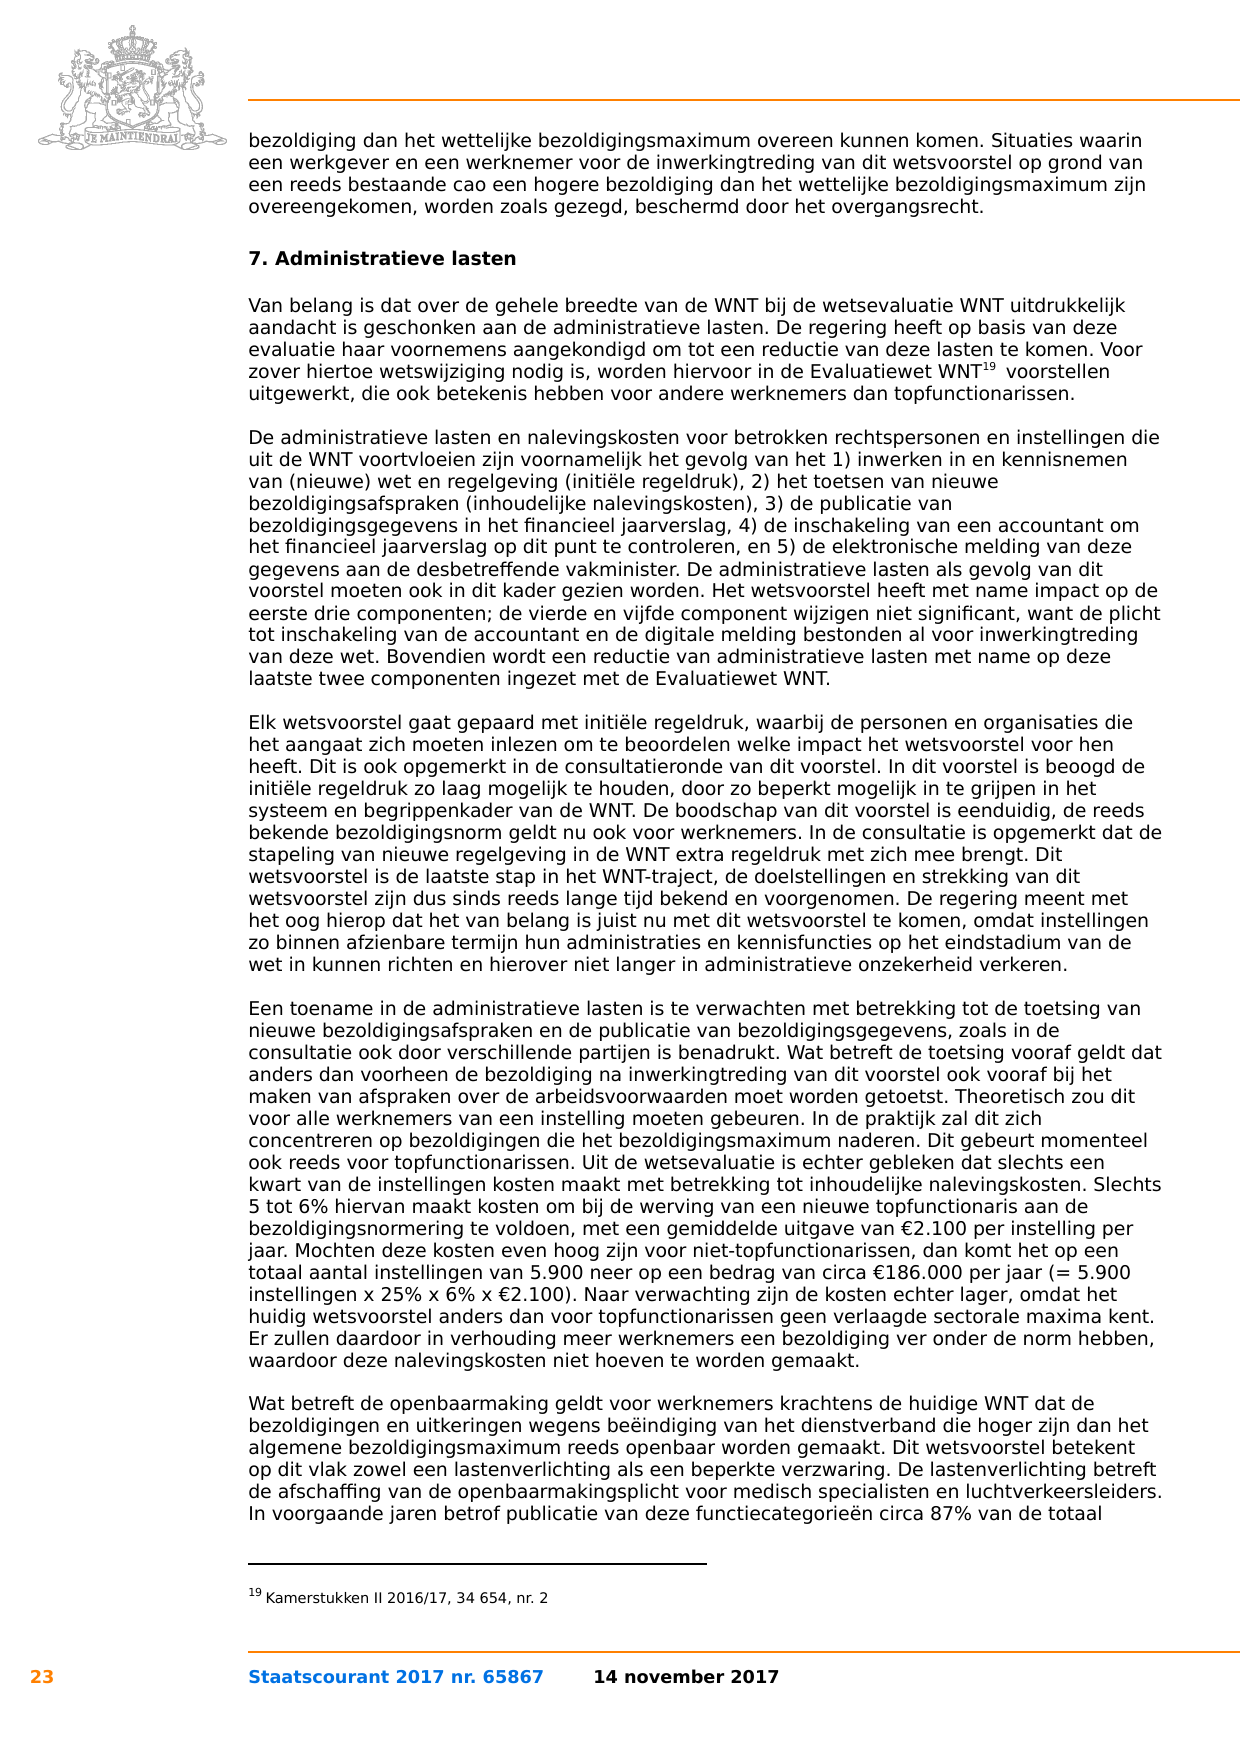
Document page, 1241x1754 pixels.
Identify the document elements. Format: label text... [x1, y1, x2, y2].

text De administratieve lasten en nalevingskosten voor betrokken rechtspersonen en instellingen die uit de WNT voortvloeien zijn voornamelijk het gevolg van het 1) inwerken in en kennisnemen van (nieuwe) wet en regelgeving (initiële regeldruk), 2) het toetsen van nieuwe bezoldigingsafspraken (inhoudelijke nalevingskosten), 3) de publicatie van bezoldigingsgegevens in het financieel jaarverslag, 4) de inschakeling van een accountant om het financieel jaarverslag op dit punt te controleren, en 5) de elektronische melding van deze gegevens aan de desbetreffende vakminister. De administratieve lasten als gevolg van dit voorstel moeten ook in dit kader gezien worden. Het wetsvoorstel heeft met name impact op de eerste drie componenten; de vierde en vijfde component wijzigen niet significant, want de plicht tot inschakeling van de accountant en de digitale melding bestonden al voor inwerkingtreding van deze wet. Bovendien wordt een reductie van administratieve lasten met name op deze laatste twee componenten ingezet met de Evaluatiewet WNT. [248, 427, 1163, 690]
text Van belang is dat over de gehele breedte van de WNT bij de wetsevaluatie WNT uitdrukkelijk aandacht is geschonken aan de administratieve lasten. De regering heeft op basis van deze evaluatie haar voornemens aangekondigd om tot een reductie van deze lasten te komen. Voor zover hiertoe wetswijziging nodig is, worden hiervoor in de Evaluatiewet WNT voorstellen uitgewerkt, die ook betekenis hebben voor andere werknemers dan topfunctionarissen. [248, 295, 1163, 405]
text Kamerstukken II 2016/17, 34 654, nr. 2 [248, 1586, 1163, 1608]
text Wat betreft de openbaarmaking geldt voor werknemers krachtens de huidige WNT dat de bezoldigingen en uitkeringen wegens beëindiging van het dienstverband die hoger zijn dan het algemene bezoldigingsmaximum reeds openbaar worden gemaakt. Dit wetsvoorstel betekent op dit vlak zowel een lastenverlichting als een beperkte verzwaring. De lastenverlichting betreft de afschaffing van de openbaarmakingsplicht voor medisch specialisten en luchtverkeersleiders. In voorgaande jaren betrof publicatie van deze functiecategorieën circa 87% van de totaal [248, 1393, 1163, 1525]
text Een toename in de administratieve lasten is te verwachten met betrekking tot de toetsing van nieuwe bezoldigingsafspraken en de publicatie van bezoldigingsgegevens, zoals in de consultatie ook door verschillende partijen is benadrukt. Wat betreft de toetsing vooraf geldt dat anders dan voorheen de bezoldiging na inwerkingtreding van dit voorstel ook vooraf bij het maken van afspraken over de arbeidsvoorwaarden moet worden getoetst. Theoretisch zou dit voor alle werknemers van een instelling moeten gebeuren. In de praktijk zal dit zich concentreren op bezoldigingen die het bezoldigingsmaximum naderen. Dit gebeurt momenteel ook reeds voor topfunctionarissen. Uit de wetsevaluatie is echter gebleken dat slechts een kwart van de instellingen kosten maakt met betrekking tot inhoudelijke nalevingskosten. Slechts 5 tot 6% hiervan maakt kosten om bij de werving van een nieuwe topfunctionaris aan de bezoldigingsnormering te voldoen, met een gemiddelde uitgave van €2.100 per instelling per jaar. Mochten deze kosten even hoog zijn voor niet-topfunctionarissen, dan komt het op een totaal aantal instellingen van 5.900 neer op een bedrag van circa €186.000 per jaar (= 5.900 instellingen x 25% x 6% x €2.100). Naar verwachting zijn de kosten echter lager, omdat het huidig wetsvoorstel anders dan voor topfunctionarissen geen verlaagde sectorale maxima kent. Er zullen daardoor in verhouding meer werknemers een bezoldiging ver onder de norm hebben, waardoor deze nalevingskosten niet hoeven te worden gemaakt. [248, 998, 1163, 1371]
subtitle 7. Administratieve lasten [248, 248, 1163, 270]
text bezoldiging dan het wettelijke bezoldigingsmaximum overeen kunnen komen. Situaties waarin een werkgever en een werknemer voor de inwerkingtreding van dit wetsvoorstel op grond van een reeds bestaande cao een hogere bezoldiging dan het wettelijke bezoldigingsmaximum zijn overeengekomen, worden zoals gezegd, beschermd door het overgangsrecht. [248, 130, 1163, 218]
text Elk wetsvoorstel gaat gepaard met initiële regeldruk, waarbij de personen en organisaties die het aangaat zich moeten inlezen om te beoordelen welke impact het wetsvoorstel voor hen heeft. Dit is ook opgemerkt in de consultatieronde van dit voorstel. In dit voorstel is beoogd de initiële regeldruk zo laag mogelijk te houden, door zo beperkt mogelijk in te grijpen in het systeem en begrippenkader van de WNT. De boodschap van dit voorstel is eenduidig, de reeds bekende bezoldigingsnorm geldt nu ook voor werknemers. In de consultatie is opgemerkt dat de stapeling van nieuwe regelgeving in de WNT extra regeldruk met zich mee brengt. Dit wetsvoorstel is de laatste stap in het WNT-traject, de doelstellingen en strekking van dit wetsvoorstel zijn dus sinds reeds lange tijd bekend en voorgenomen. De regering meent met het oog hierop dat het van belang is juist nu met dit wetsvoorstel te komen, omdat instellingen zo binnen afzienbare termijn hun administraties en kennisfuncties op het eindstadium van de wet in kunnen richten en hierover niet langer in administratieve onzekerheid verkeren. [248, 712, 1163, 976]
picture [38, 25, 227, 150]
